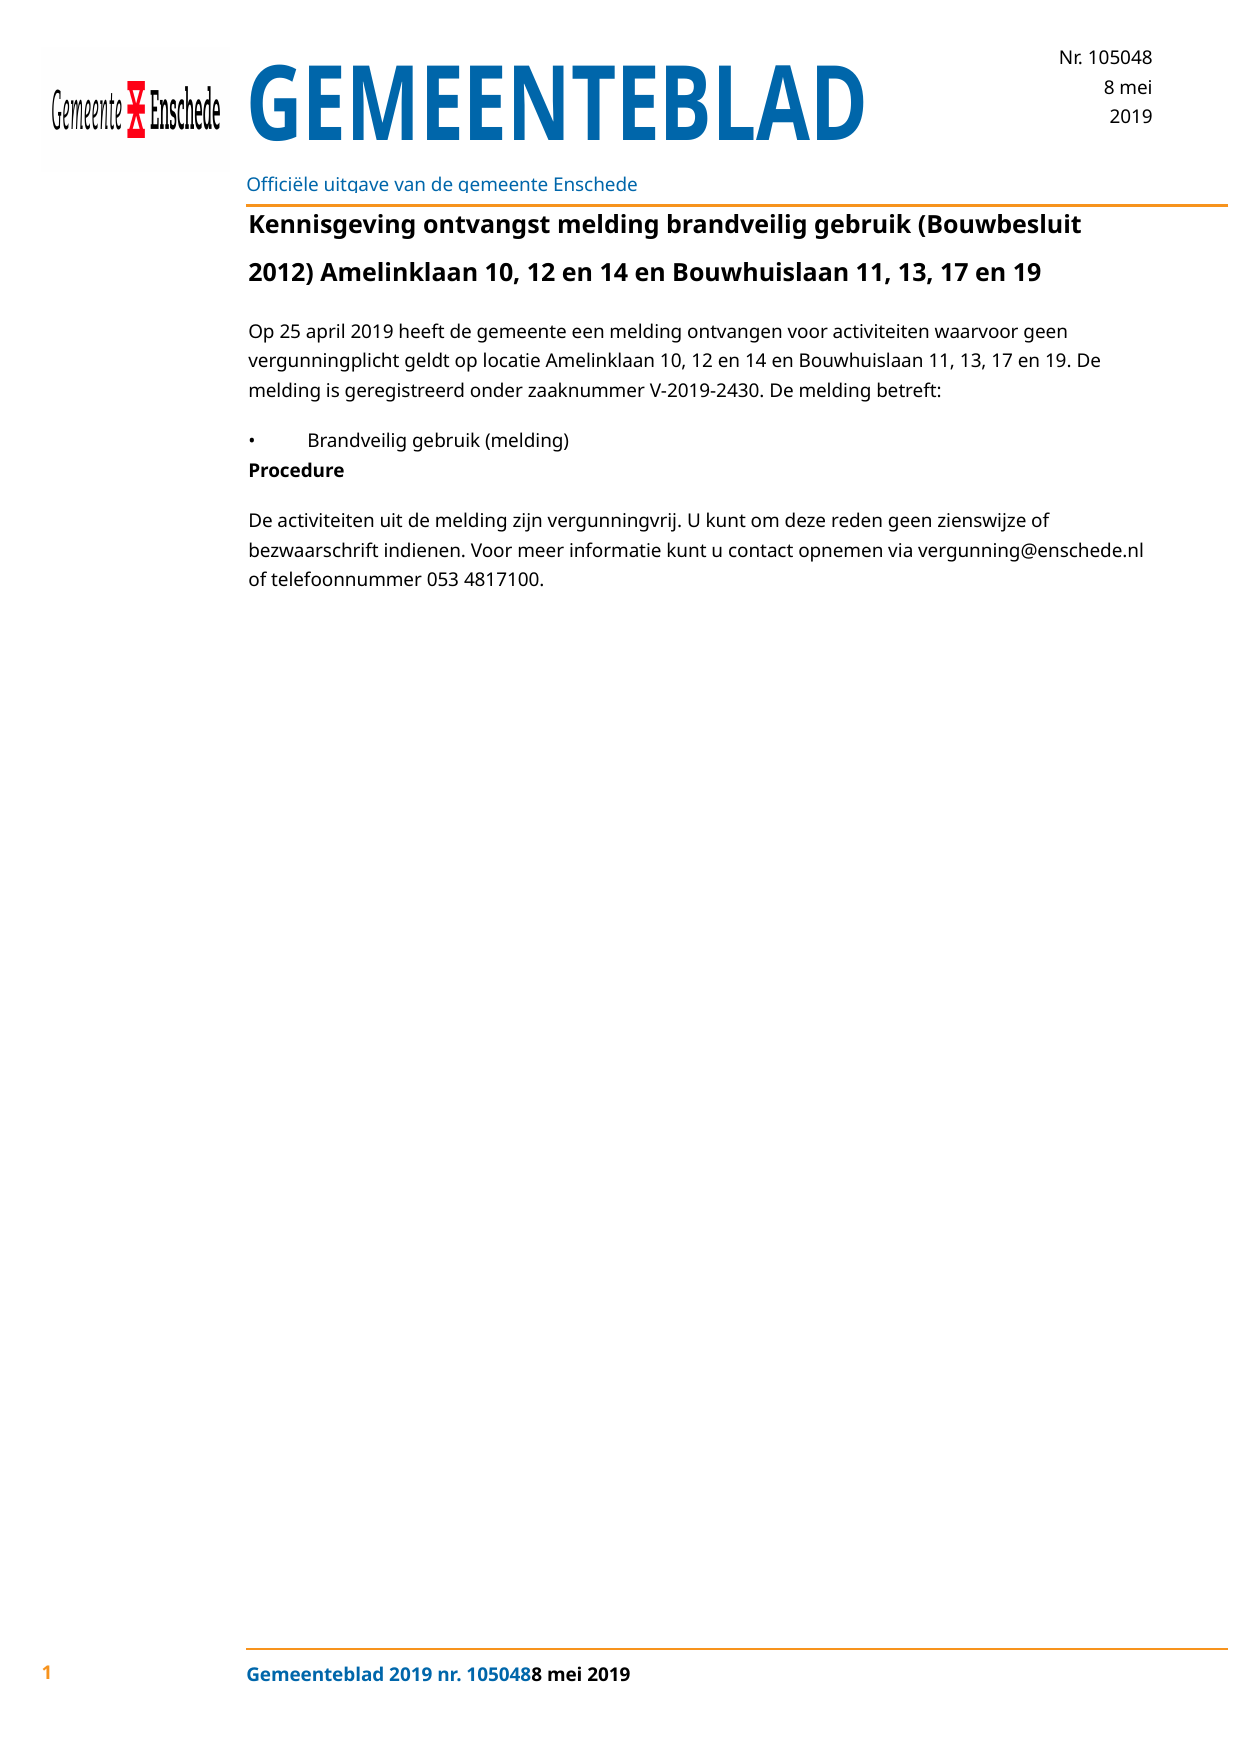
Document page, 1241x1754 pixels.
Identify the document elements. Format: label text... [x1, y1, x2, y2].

picture [41, 47, 231, 172]
list Brandveilig gebruik (melding) [248, 427, 1152, 453]
text Kennisgeving ontvangst melding brandveilig gebruik (Bouwbesluit 2012) Amelinklaan 10, 12 en 14 en Bouwhuislaan 11, 13, 17 en 19 [248, 207, 1152, 288]
text Procedure [248, 457, 1152, 483]
text De activiteiten uit de melding zijn vergunningvrij. U kunt om deze reden geen zienswijze of bezwaarschrift indienen. Voor meer informatie kunt u contact opnemen via vergunning@enschede.nl of telefoonnummer 053 4817100. [248, 507, 1152, 592]
text Op 25 april 2019 heeft de gemeente een melding ontvangen voor activiteiten waarvoor geen vergunningplicht geldt op locatie Amelinklaan 10, 12 en 14 en Bouwhuislaan 11, 13, 17 en 19. De melding is geregistreerd onder zaaknummer V-2019-2430. De melding betreft: [248, 318, 1152, 403]
